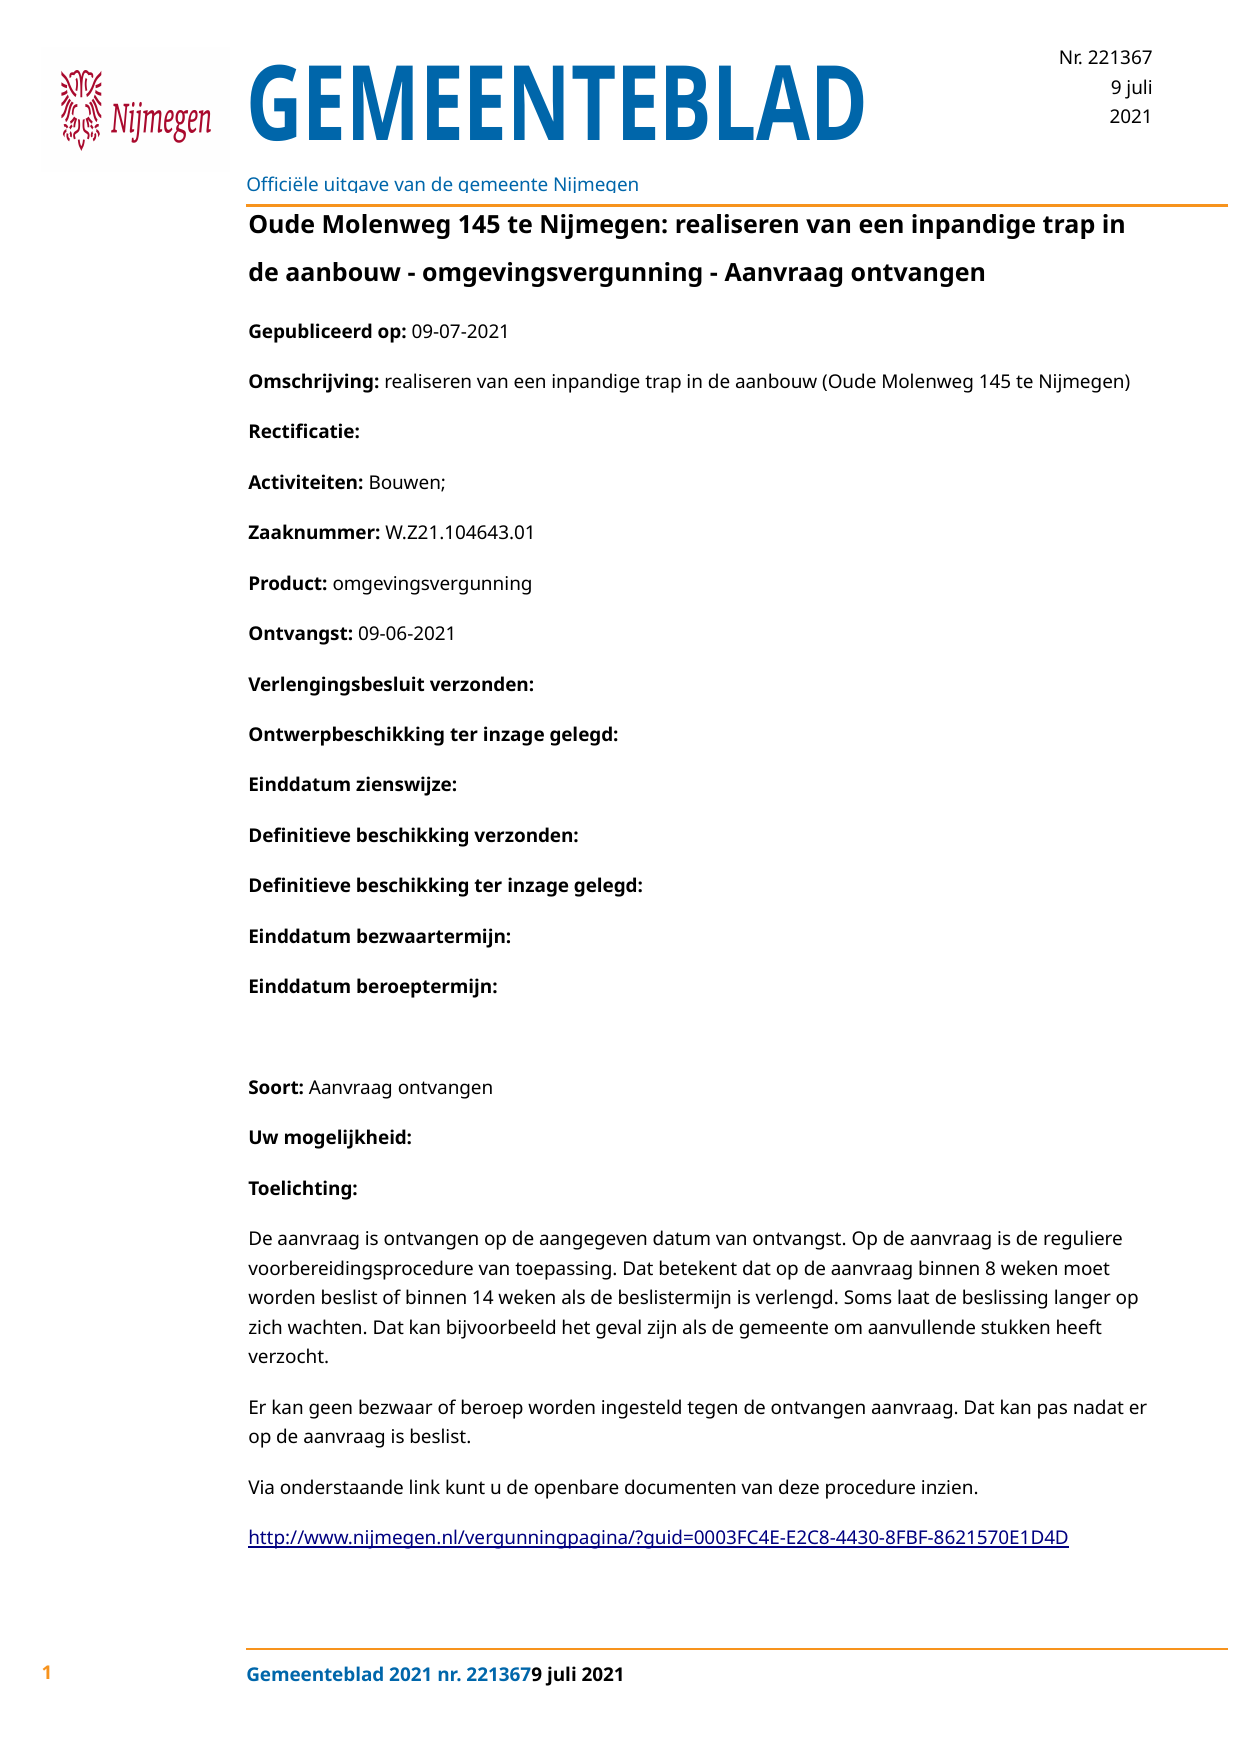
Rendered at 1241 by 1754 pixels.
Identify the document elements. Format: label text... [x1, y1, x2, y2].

text Definitieve beschikking ter inzage gelegd: [248, 872, 1152, 898]
text Product: omgevingsvergunning [248, 570, 1152, 596]
text Activiteiten: Bouwen; [248, 469, 1152, 495]
text Einddatum beroeptermijn: [248, 973, 1152, 999]
text Zaaknummer: W.Z21.104643.01 [248, 519, 1152, 545]
text De aanvraag is ontvangen op de aangegeven datum van ontvangst. Op de aanvraag is de reguliere voorbereidingsprocedure van toepassing. Dat betekent dat op de aanvraag binnen 8 weken moet worden beslist of binnen 14 weken als de beslistermijn is verlengd. Soms laat de beslissing langer op zich wachten. Dat kan bijvoorbeeld het geval zijn als de gemeente om aanvullende stukken heeft verzocht. [248, 1225, 1152, 1369]
text Omschrijving: realiseren van een inpandige trap in de aanbouw (Oude Molenweg 145 te Nijmegen) [248, 368, 1152, 394]
text Toelichting: [248, 1175, 1152, 1201]
text Verlengingsbesluit verzonden: [248, 671, 1152, 697]
text Oude Molenweg 145 te Nijmegen: realiseren van een inpandige trap in de aanbouw - omgevingsvergunning - Aanvraag ontvangen [248, 207, 1152, 288]
text Ontvangst: 09-06-2021 [248, 620, 1152, 646]
text Uw mogelijkheid: [248, 1124, 1152, 1150]
text Definitieve beschikking verzonden: [248, 822, 1152, 848]
text Er kan geen bezwaar of beroep worden ingesteld tegen de ontvangen aanvraag. Dat kan pas nadat er op de aanvraag is beslist. [248, 1394, 1152, 1449]
text Einddatum zienswijze: [248, 772, 1152, 797]
text Einddatum bezwaartermijn: [248, 923, 1152, 949]
text Soort: Aanvraag ontvangen [248, 1074, 1152, 1100]
text Ontwerpbeschikking ter inzage gelegd: [248, 721, 1152, 747]
text Rectificatie: [248, 419, 1152, 444]
text Gepubliceerd op: 09-07-2021 [248, 318, 1152, 344]
picture [41, 47, 231, 172]
text http://www.nijmegen.nl/vergunningpagina/?guid=0003FC4E-E2C8-4430-8FBF-8621570E1D4D [248, 1524, 1152, 1550]
text Via onderstaande link kunt u de openbare documenten van deze procedure inzien. [248, 1474, 1152, 1500]
